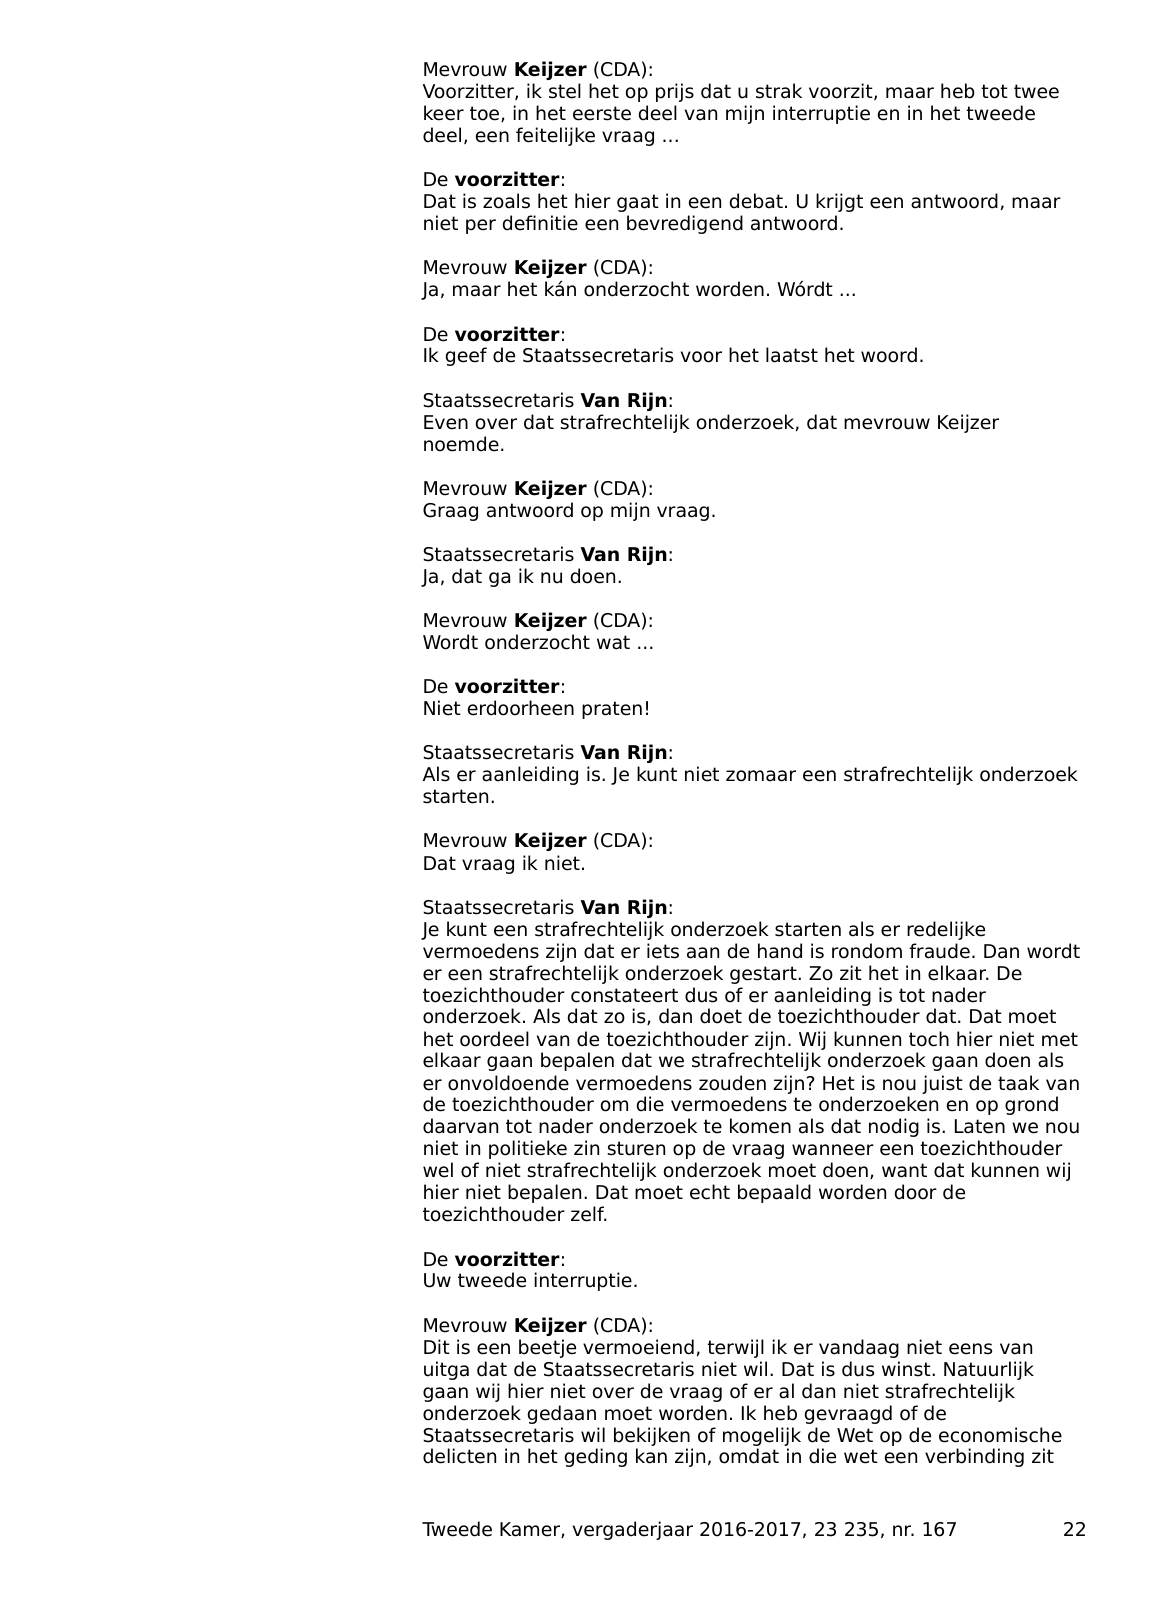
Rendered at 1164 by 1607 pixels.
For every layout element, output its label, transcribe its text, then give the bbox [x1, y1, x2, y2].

text Dit is een beetje vermoeiend, terwijl ik er vandaag niet eens van uitga dat de Staatssecretaris niet wil. Dat is dus winst. Natuurlijk gaan wij hier niet over de vraag of er al dan niet strafrechtelijk onderzoek gedaan moet worden. Ik heb gevraagd of de Staatssecretaris wil bekijken of mogelijk de Wet op de economische delicten in het geding kan zijn, omdat in die wet een verbinding zit [422, 1337, 1087, 1468]
text Graag antwoord op mijn vraag. [422, 500, 1087, 522]
text Ja, dat ga ik nu doen. [422, 566, 1087, 588]
text Niet erdoorheen praten! [422, 698, 1087, 720]
text Wordt onderzocht wat ... [422, 632, 1087, 654]
text Staatssecretaris Van Rijn: [422, 544, 1087, 566]
text Mevrouw Keijzer (CDA): [422, 478, 1087, 500]
text Mevrouw Keijzer (CDA): [422, 59, 1087, 81]
text Staatssecretaris Van Rijn: [422, 389, 1087, 412]
text De voorzitter: [422, 169, 1087, 191]
text Staatssecretaris Van Rijn: [422, 742, 1087, 764]
text Dat vraag ik niet. [422, 852, 1087, 874]
text Voorzitter, ik stel het op prijs dat u strak voorzit, maar heb tot twee keer toe, in het eerste deel van mijn interruptie en in het tweede deel, een feitelijke vraag ... [422, 81, 1087, 147]
text Ja, maar het kán onderzocht worden. Wórdt ... [422, 279, 1087, 301]
text Even over dat strafrechtelijk onderzoek, dat mevrouw Keijzer noemde. [422, 412, 1087, 456]
text Mevrouw Keijzer (CDA): [422, 830, 1087, 852]
text Mevrouw Keijzer (CDA): [422, 610, 1087, 632]
text Uw tweede interruptie. [422, 1270, 1087, 1292]
text Als er aanleiding is. Je kunt niet zomaar een strafrechtelijk onderzoek starten. [422, 764, 1087, 808]
text Mevrouw Keijzer (CDA): [422, 1314, 1087, 1337]
text Je kunt een strafrechtelijk onderzoek starten als er redelijke vermoedens zijn dat er iets aan de hand is rondom fraude. Dan wordt er een strafrechtelijk onderzoek gestart. Zo zit het in elkaar. De toezichthouder constateert dus of er aanleiding is tot nader onderzoek. Als dat zo is, dan doet de toezichthouder dat. Dat moet het oordeel van de toezichthouder zijn. Wij kunnen toch hier niet met elkaar gaan bepalen dat we strafrechtelijk onderzoek gaan doen als er onvoldoende vermoedens zouden zijn? Het is nou juist de taak van de toezichthouder om die vermoedens te onderzoeken en op grond daarvan tot nader onderzoek te komen als dat nodig is. Laten we nou niet in politieke zin sturen op de vraag wanneer een toezichthouder wel of niet strafrechtelijk onderzoek moet doen, want dat kunnen wij hier niet bepalen. Dat moet echt bepaald worden door de toezichthouder zelf. [422, 918, 1087, 1226]
text Mevrouw Keijzer (CDA): [422, 257, 1087, 279]
text De voorzitter: [422, 1248, 1087, 1270]
text Dat is zoals het hier gaat in een debat. U krijgt een antwoord, maar niet per definitie een bevredigend antwoord. [422, 191, 1087, 235]
text De voorzitter: [422, 676, 1087, 698]
text Ik geef de Staatssecretaris voor het laatst het woord. [422, 345, 1087, 367]
text De voorzitter: [422, 323, 1087, 345]
text Staatssecretaris Van Rijn: [422, 897, 1087, 918]
